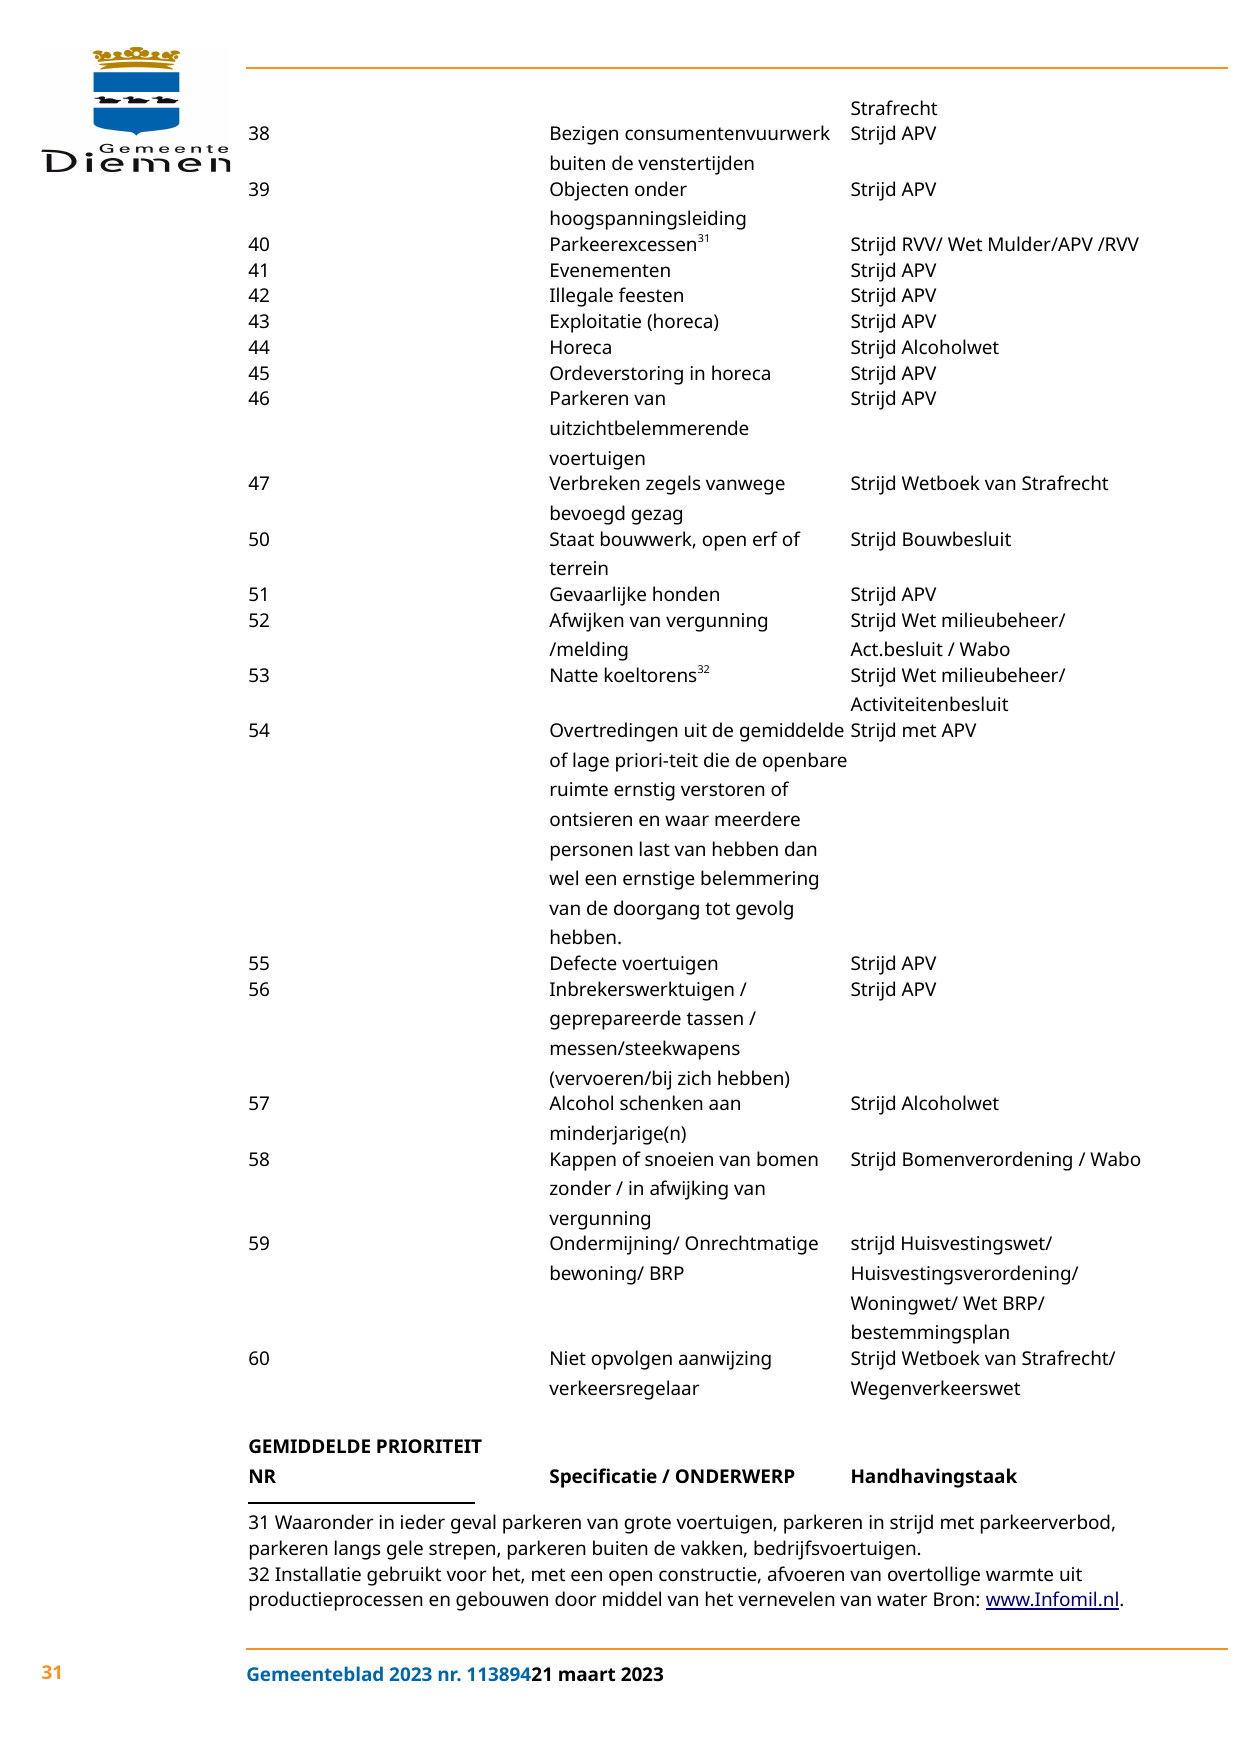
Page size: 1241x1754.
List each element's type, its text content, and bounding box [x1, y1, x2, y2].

table_cell Kappen of snoeien van bomen zonder / in afwijking van vergunning [549, 1146, 850, 1231]
table_cell 60 [248, 1345, 549, 1400]
table_cell Horeca [549, 334, 850, 360]
table_cell 57 [248, 1090, 549, 1146]
table_cell 59 [248, 1231, 549, 1345]
table_cell Natte koeltorens [549, 662, 850, 717]
table_cell Strijd APV [850, 257, 1152, 283]
table_cell Illegale feesten [549, 283, 850, 308]
table_cell strijd Huisvestingswet/ Huisvestingsverordening/ Woningwet/ Wet BRP/ bestemmingsplan [850, 1231, 1152, 1345]
table_cell Evenementen [549, 257, 850, 283]
table_cell 41 [248, 257, 549, 283]
table_cell Strijd Alcoholwet [850, 1090, 1152, 1146]
table_cell Afwijken van vergunning /melding [549, 607, 850, 662]
table_cell 55 [248, 950, 549, 976]
table_cell [248, 95, 549, 121]
table_cell Strijd Bomenverordening / Wabo [850, 1146, 1152, 1231]
table_cell Strijd Bouwbesluit [850, 526, 1152, 581]
table_cell Strijd met APV [850, 718, 1152, 950]
table_cell 56 [248, 976, 549, 1090]
table_cell 51 [248, 581, 549, 607]
table_cell Strijd APV [850, 283, 1152, 308]
table_cell 45 [248, 360, 549, 386]
table_cell 58 [248, 1146, 549, 1231]
table_cell Strijd APV [850, 950, 1152, 976]
table_cell Strijd Wetboek van Strafrecht/ Wegenverkeerswet [850, 1345, 1152, 1400]
table_cell Strijd APV [850, 386, 1152, 470]
table_cell Objecten onder hoogspanningsleiding [549, 176, 850, 231]
table_cell 46 [248, 386, 549, 470]
table_cell [549, 95, 850, 121]
table_cell Strijd APV [850, 360, 1152, 386]
table_cell 54 [248, 718, 549, 950]
table_cell 50 [248, 526, 549, 581]
table_cell Alcohol schenken aan minderjarige(n) [549, 1090, 850, 1146]
table_cell Strijd Wet milieubeheer/ Act.besluit / Wabo [850, 607, 1152, 662]
table_cell 42 [248, 283, 549, 308]
table_cell 53 [248, 662, 549, 717]
table_cell 52 [248, 607, 549, 662]
table_cell 44 [248, 334, 549, 360]
table_cell Parkeren van uitzichtbelemmerende voertuigen [549, 386, 850, 470]
table_cell Exploitatie (horeca) [549, 308, 850, 334]
table_cell Niet opvolgen aanwijzing verkeersregelaar [549, 1345, 850, 1400]
table_cell 47 [248, 470, 549, 526]
table_cell Ondermijning/ Onrechtmatige bewoning/ BRP [549, 1231, 850, 1345]
table_cell Parkeerexcessen [549, 231, 850, 257]
table_cell Strijd APV [850, 976, 1152, 1090]
table_cell Strijd APV [850, 308, 1152, 334]
table_cell Strijd RVV/ Wet Mulder/APV /RVV [850, 231, 1152, 257]
table_cell 40 [248, 231, 549, 257]
table_cell Strijd APV [850, 581, 1152, 607]
table_cell Verbreken zegels vanwege bevoegd gezag [549, 470, 850, 526]
table_cell Strijd APV [850, 176, 1152, 231]
table_cell Overtredingen uit de gemiddelde of lage priori-teit die de openbare ruimte ernstig verstoren of ontsieren en waar meerdere personen last van hebben dan wel een ernstige belemmering van de doorgang tot gevolg hebben. [549, 718, 850, 950]
table_header Handhavingstaak [850, 1463, 1152, 1489]
table_header Specificatie / ONDERWERP [549, 1463, 850, 1489]
table_cell Strijd Wetboek van Strafrecht [850, 470, 1152, 526]
table_cell Strijd Wet milieubeheer/ Activiteitenbesluit [850, 662, 1152, 717]
table_cell Gevaarlijke honden [549, 581, 850, 607]
picture [41, 47, 231, 172]
table_cell 38 [248, 121, 549, 176]
table_cell Inbrekerswerktuigen / geprepareerde tassen / messen/steekwapens (vervoeren/bij zich hebben) [549, 976, 850, 1090]
table_cell Defecte voertuigen [549, 950, 850, 976]
table_cell Staat bouwwerk, open erf of terrein [549, 526, 850, 581]
table_cell Strafrecht [850, 95, 1152, 121]
text GEMIDDELDE PRIORITEIT [248, 1433, 1152, 1459]
table_cell Bezigen consumentenvuurwerk buiten de venstertijden [549, 121, 850, 176]
table_cell Ordeverstoring in horeca [549, 360, 850, 386]
table_header NR [248, 1463, 549, 1489]
table_cell Strijd Alcoholwet [850, 334, 1152, 360]
table_cell 43 [248, 308, 549, 334]
table_cell 39 [248, 176, 549, 231]
table_cell Strijd APV [850, 121, 1152, 176]
